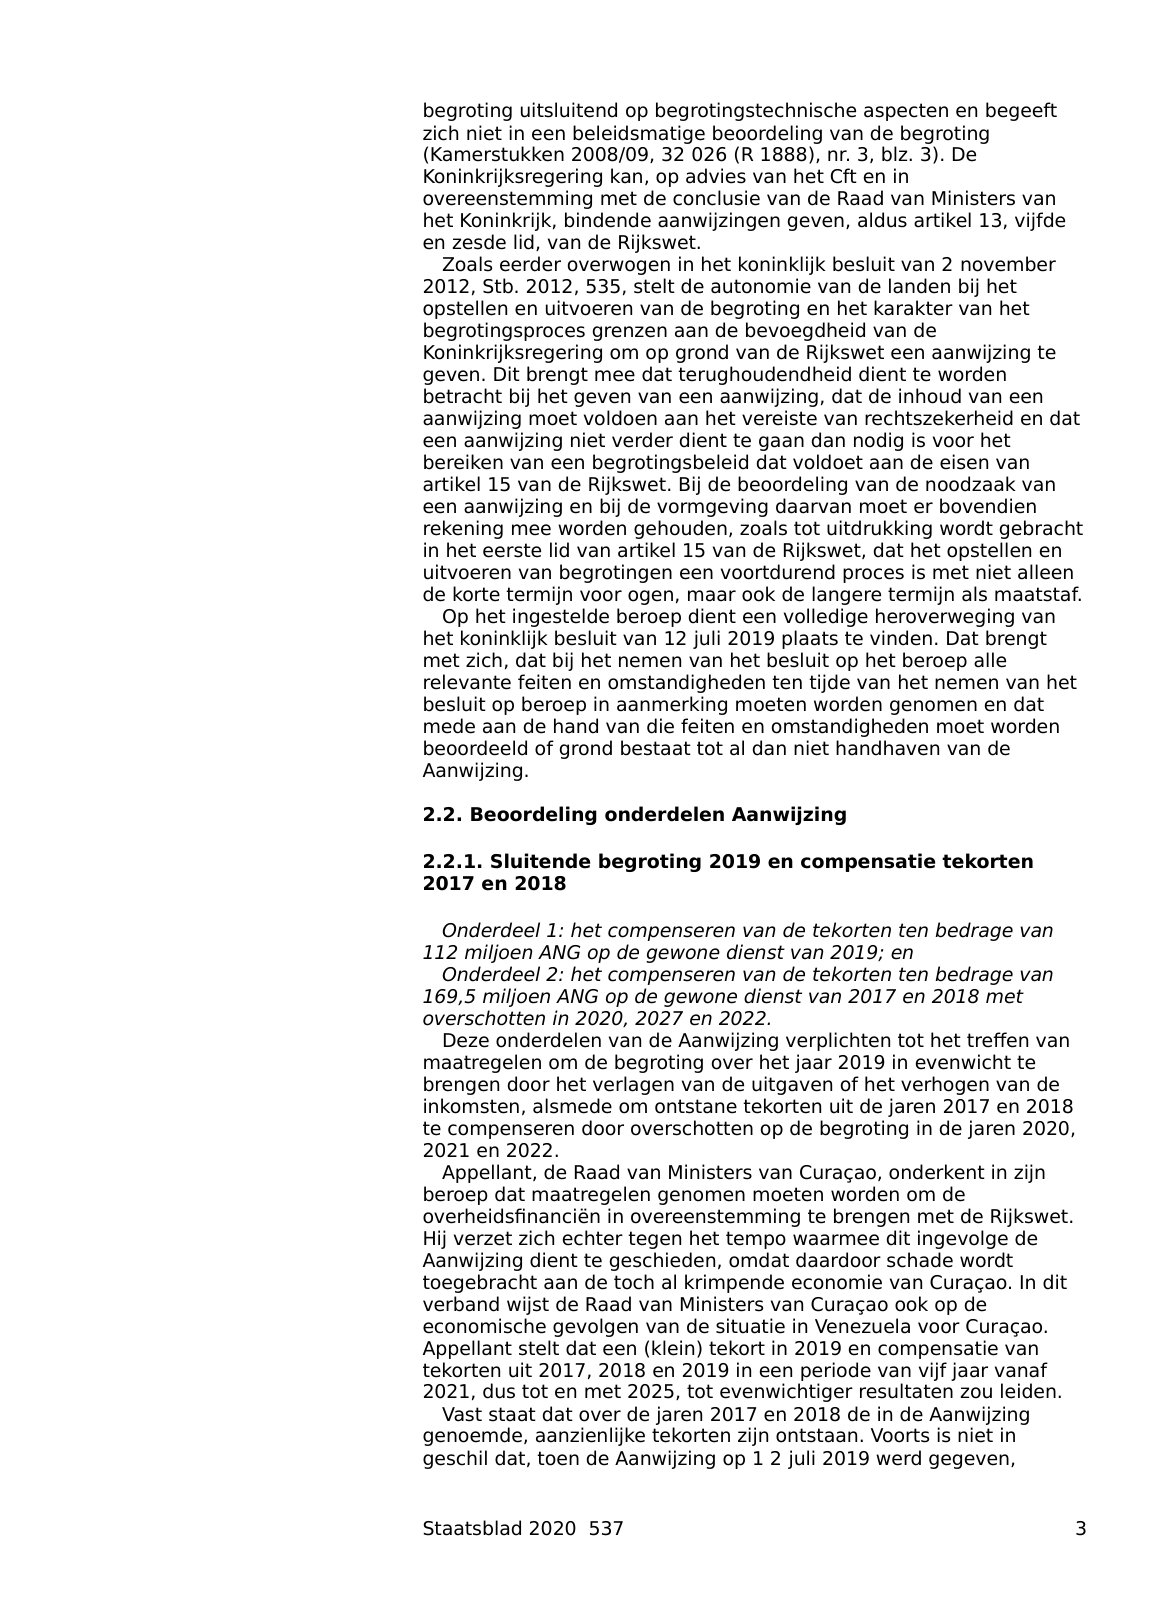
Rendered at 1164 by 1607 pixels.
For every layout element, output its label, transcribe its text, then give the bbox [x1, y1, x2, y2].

text Deze onderdelen van de Aanwijzing verplichten tot het treffen van maatregelen om de begroting over het jaar 2019 in evenwicht te brengen door het verlagen van de uitgaven of het verhogen van de inkomsten, alsmede om ontstane tekorten uit de jaren 2017 en 2018 te compenseren door overschotten op de begroting in de jaren 2020, 2021 en 2022. [422, 1030, 1087, 1162]
subtitle 2.2. Beoordeling onderdelen Aanwijzing [422, 804, 1087, 826]
subtitle 2.2.1. Sluitende begroting 2019 en compensatie tekorten 2017 en 2018 [422, 851, 1087, 895]
text Op het ingestelde beroep dient een volledige heroverweging van het koninklijk besluit van 12 juli 2019 plaats te vinden. Dat brengt met zich, dat bij het nemen van het besluit op het beroep alle relevante feiten en omstandigheden ten tijde van het nemen van het besluit op beroep in aanmerking moeten worden genomen en dat mede aan de hand van die feiten en omstandigheden moet worden beoordeeld of grond bestaat tot al dan niet handhaven van de Aanwijzing. [422, 606, 1087, 782]
text Vast staat dat over de jaren 2017 en 2018 de in de Aanwijzing genoemde, aanzienlijke tekorten zijn ontstaan. Voorts is niet in geschil dat, toen de Aanwijzing op 1 2 juli 2019 werd gegeven, [422, 1403, 1087, 1469]
text begroting uitsluitend op begrotingstechnische aspecten en begeeft zich niet in een beleidsmatige beoordeling van de begroting (Kamerstukken 2008/09, 32 026 (R 1888), nr. 3, blz. 3). De Koninkrijksregering kan, op advies van het Cft en in overeenstemming met de conclusie van de Raad van Ministers van het Koninkrijk, bindende aanwijzingen geven, aldus artikel 13, vijfde en zesde lid, van de Rijkswet. [422, 100, 1087, 254]
text Onderdeel 2: het compenseren van de tekorten ten bedrage van 169,5 miljoen ANG op de gewone dienst van 2017 en 2018 met overschotten in 2020, 2027 en 2022. [422, 964, 1087, 1030]
text Onderdeel 1: het compenseren van de tekorten ten bedrage van 112 miljoen ANG op de gewone dienst van 2019; en [422, 920, 1087, 964]
text Zoals eerder overwogen in het koninklijk besluit van 2 november 2012, Stb. 2012, 535, stelt de autonomie van de landen bij het opstellen en uitvoeren van de begroting en het karakter van het begrotingsproces grenzen aan de bevoegdheid van de Koninkrijksregering om op grond van de Rijkswet een aanwijzing te geven. Dit brengt mee dat terughoudendheid dient te worden betracht bij het geven van een aanwijzing, dat de inhoud van een aanwijzing moet voldoen aan het vereiste van rechtszekerheid en dat een aanwijzing niet verder dient te gaan dan nodig is voor het bereiken van een begrotingsbeleid dat voldoet aan de eisen van artikel 15 van de Rijkswet. Bij de beoordeling van de noodzaak van een aanwijzing en bij de vormgeving daarvan moet er bovendien rekening mee worden gehouden, zoals tot uitdrukking wordt gebracht in het eerste lid van artikel 15 van de Rijkswet, dat het opstellen en uitvoeren van begrotingen een voortdurend proces is met niet alleen de korte termijn voor ogen, maar ook de langere termijn als maatstaf. [422, 254, 1087, 606]
text Appellant, de Raad van Ministers van Curaçao, onderkent in zijn beroep dat maatregelen genomen moeten worden om de overheidsfinanciën in overeenstemming te brengen met de Rijkswet. Hij verzet zich echter tegen het tempo waarmee dit ingevolge de Aanwijzing dient te geschieden, omdat daardoor schade wordt toegebracht aan de toch al krimpende economie van Curaçao. In dit verband wijst de Raad van Ministers van Curaçao ook op de economische gevolgen van de situatie in Venezuela voor Curaçao. Appellant stelt dat een (klein) tekort in 2019 en compensatie van tekorten uit 2017, 2018 en 2019 in een periode van vijf jaar vanaf 2021, dus tot en met 2025, tot evenwichtiger resultaten zou leiden. [422, 1162, 1087, 1403]
